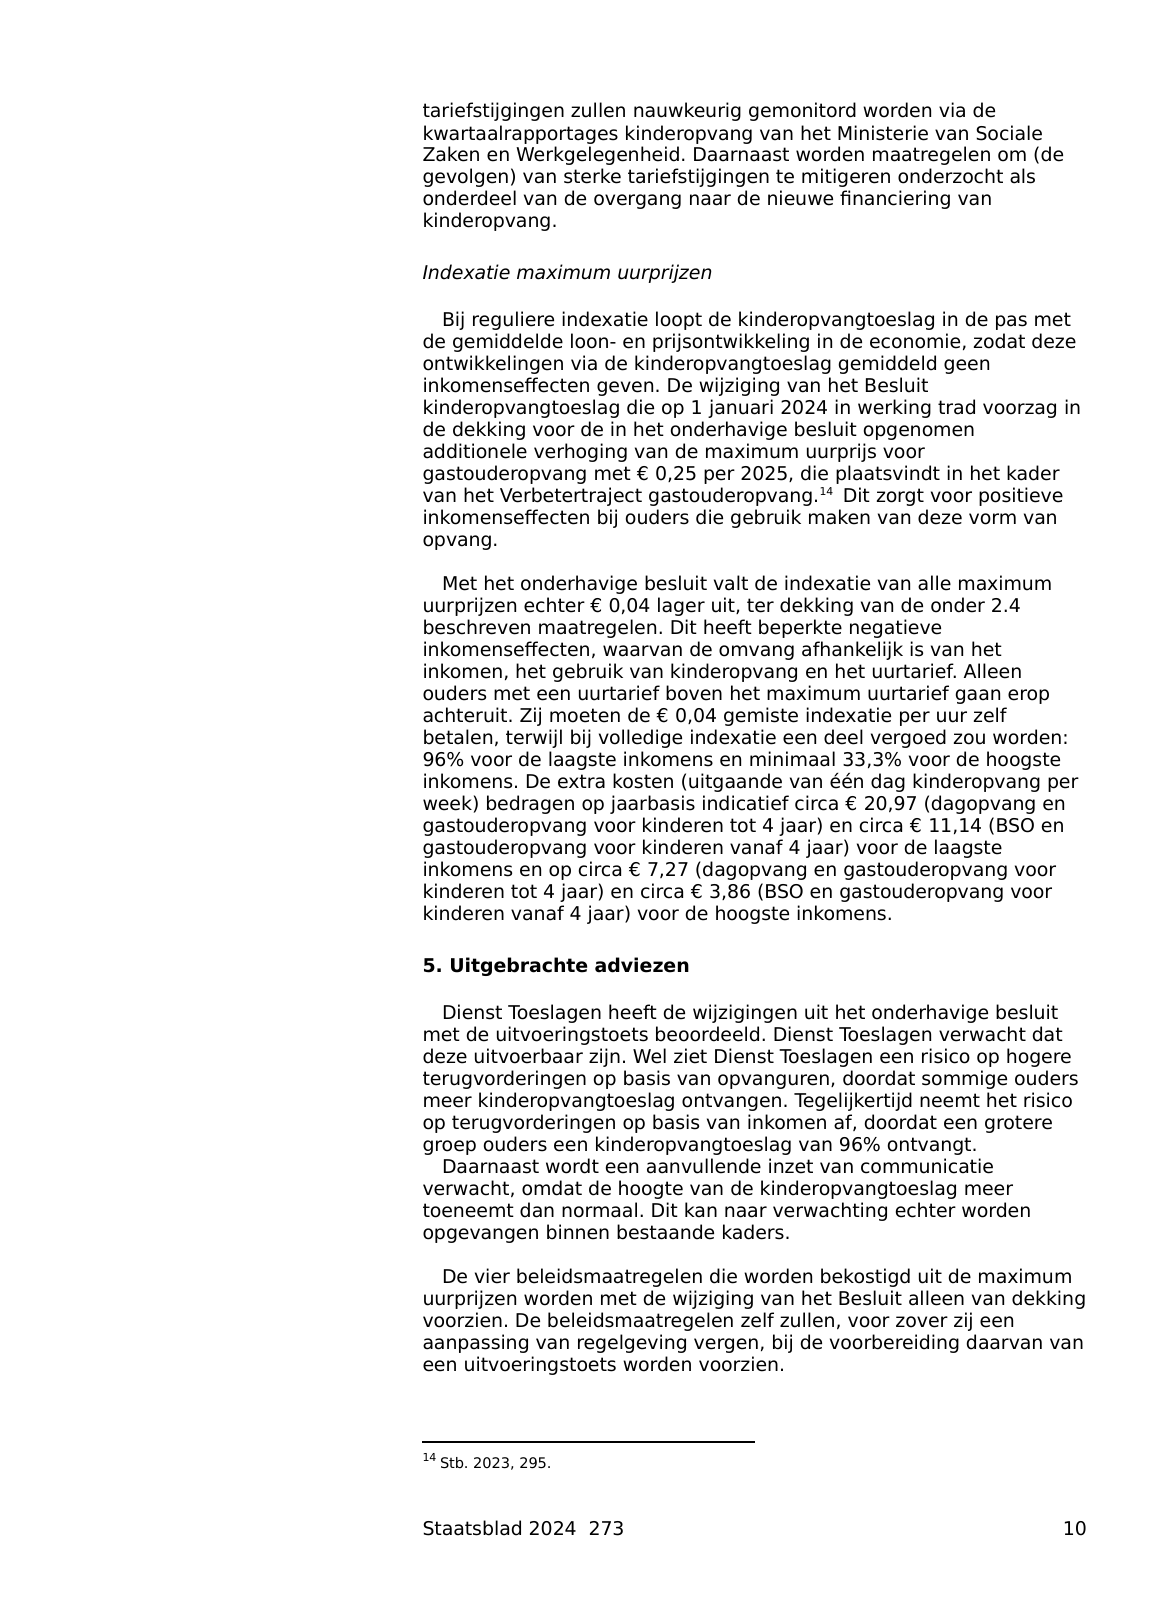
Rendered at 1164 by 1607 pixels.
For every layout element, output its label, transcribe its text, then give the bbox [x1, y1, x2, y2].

text tariefstijgingen zullen nauwkeurig gemonitord worden via de kwartaalrapportages kinderopvang van het Ministerie van Sociale Zaken en Werkgelegenheid. Daarnaast worden maatregelen om (de gevolgen) van sterke tariefstijgingen te mitigeren onderzocht als onderdeel van de overgang naar de nieuwe financiering van kinderopvang. [422, 100, 1087, 232]
text Daarnaast wordt een aanvullende inzet van communicatie verwacht, omdat de hoogte van de kinderopvangtoeslag meer toeneemt dan normaal. Dit kan naar verwachting echter worden opgevangen binnen bestaande kaders. [422, 1156, 1087, 1244]
text Dienst Toeslagen heeft de wijzigingen uit het onderhavige besluit met de uitvoeringstoets beoordeeld. Dienst Toeslagen verwacht dat deze uitvoerbaar zijn. Wel ziet Dienst Toeslagen een risico op hogere terugvorderingen op basis van opvanguren, doordat sommige ouders meer kinderopvangtoeslag ontvangen. Tegelijkertijd neemt het risico op terugvorderingen op basis van inkomen af, doordat een grotere groep ouders een kinderopvangtoeslag van 96% ontvangt. [422, 1002, 1087, 1156]
text Met het onderhavige besluit valt de indexatie van alle maximum uurprijzen echter € 0,04 lager uit, ter dekking van de onder 2.4 beschreven maatregelen. Dit heeft beperkte negatieve inkomenseffecten, waarvan de omvang afhankelijk is van het inkomen, het gebruik van kinderopvang en het uurtarief. Alleen ouders met een uurtarief boven het maximum uurtarief gaan erop achteruit. Zij moeten de € 0,04 gemiste indexatie per uur zelf betalen, terwijl bij volledige indexatie een deel vergoed zou worden: 96% voor de laagste inkomens en minimaal 33,3% voor de hoogste inkomens. De extra kosten (uitgaande van één dag kinderopvang per week) bedragen op jaarbasis indicatief circa € 20,97 (dagopvang en gastouderopvang voor kinderen tot 4 jaar) en circa € 11,14 (BSO en gastouderopvang voor kinderen vanaf 4 jaar) voor de laagste inkomens en op circa € 7,27 (dagopvang en gastouderopvang voor kinderen tot 4 jaar) en circa € 3,86 (BSO en gastouderopvang voor kinderen vanaf 4 jaar) voor de hoogste inkomens. [422, 573, 1087, 925]
text Stb. 2023, 295. [422, 1451, 1087, 1473]
text Bij reguliere indexatie loopt de kinderopvangtoeslag in de pas met de gemiddelde loon- en prijsontwikkeling in de economie, zodat deze ontwikkelingen via de kinderopvangtoeslag gemiddeld geen inkomenseffecten geven. De wijziging van het Besluit kinderopvangtoeslag die op 1 januari 2024 in werking trad voorzag in de dekking voor de in het onderhavige besluit opgenomen additionele verhoging van de maximum uurprijs voor gastouderopvang met € 0,25 per 2025, die plaatsvindt in het kader van het Verbetertraject gastouderopvang. Dit zorgt voor positieve inkomenseffecten bij ouders die gebruik maken van deze vorm van opvang. [422, 309, 1087, 551]
text De vier beleidsmaatregelen die worden bekostigd uit de maximum uurprijzen worden met de wijziging van het Besluit alleen van dekking voorzien. De beleidsmaatregelen zelf zullen, voor zover zij een aanpassing van regelgeving vergen, bij de voorbereiding daarvan van een uitvoeringstoets worden voorzien. [422, 1266, 1087, 1376]
subtitle Indexatie maximum uurprijzen [422, 262, 1087, 284]
subtitle 5. Uitgebrachte adviezen [422, 955, 1087, 977]
